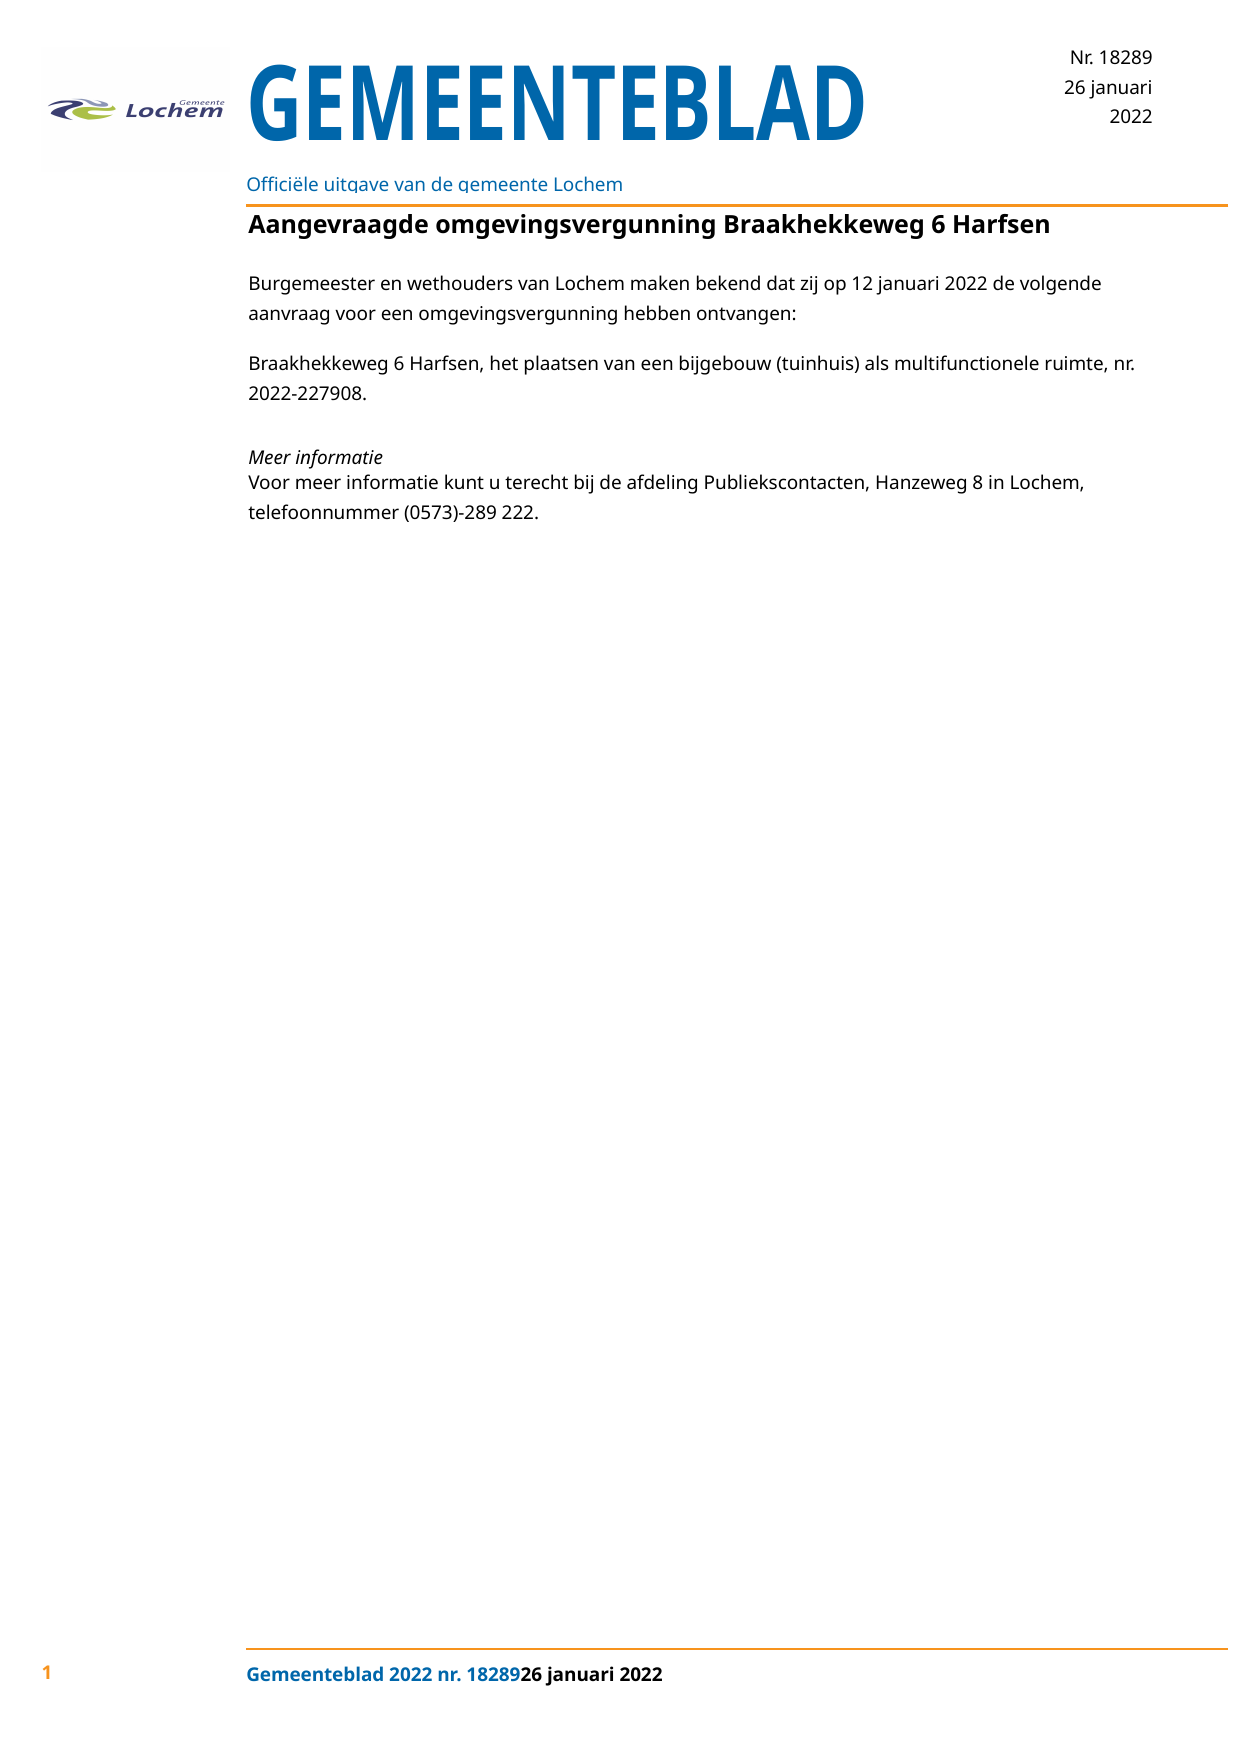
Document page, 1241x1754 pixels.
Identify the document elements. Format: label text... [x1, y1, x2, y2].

text Aangevraagde omgevingsvergunning Braakhekkeweg 6 Harfsen [248, 207, 1152, 241]
text Burgemeester en wethouders van Lochem maken bekend dat zij op 12 januari 2022 de volgende aanvraag voor een omgevingsvergunning hebben ontvangen: [248, 270, 1152, 326]
text Voor meer informatie kunt u terecht bij de afdeling Publiekscontacten, Hanzeweg 8 in Lochem, telefoonnummer (0573)-289 222. [248, 469, 1152, 525]
text Braakhekkeweg 6 Harfsen, het plaatsen van een bijgebouw (tuinhuis) als multifunctionele ruimte, nr. 2022-227908. [248, 350, 1152, 406]
text Meer informatie [248, 444, 1152, 469]
picture [41, 47, 231, 172]
